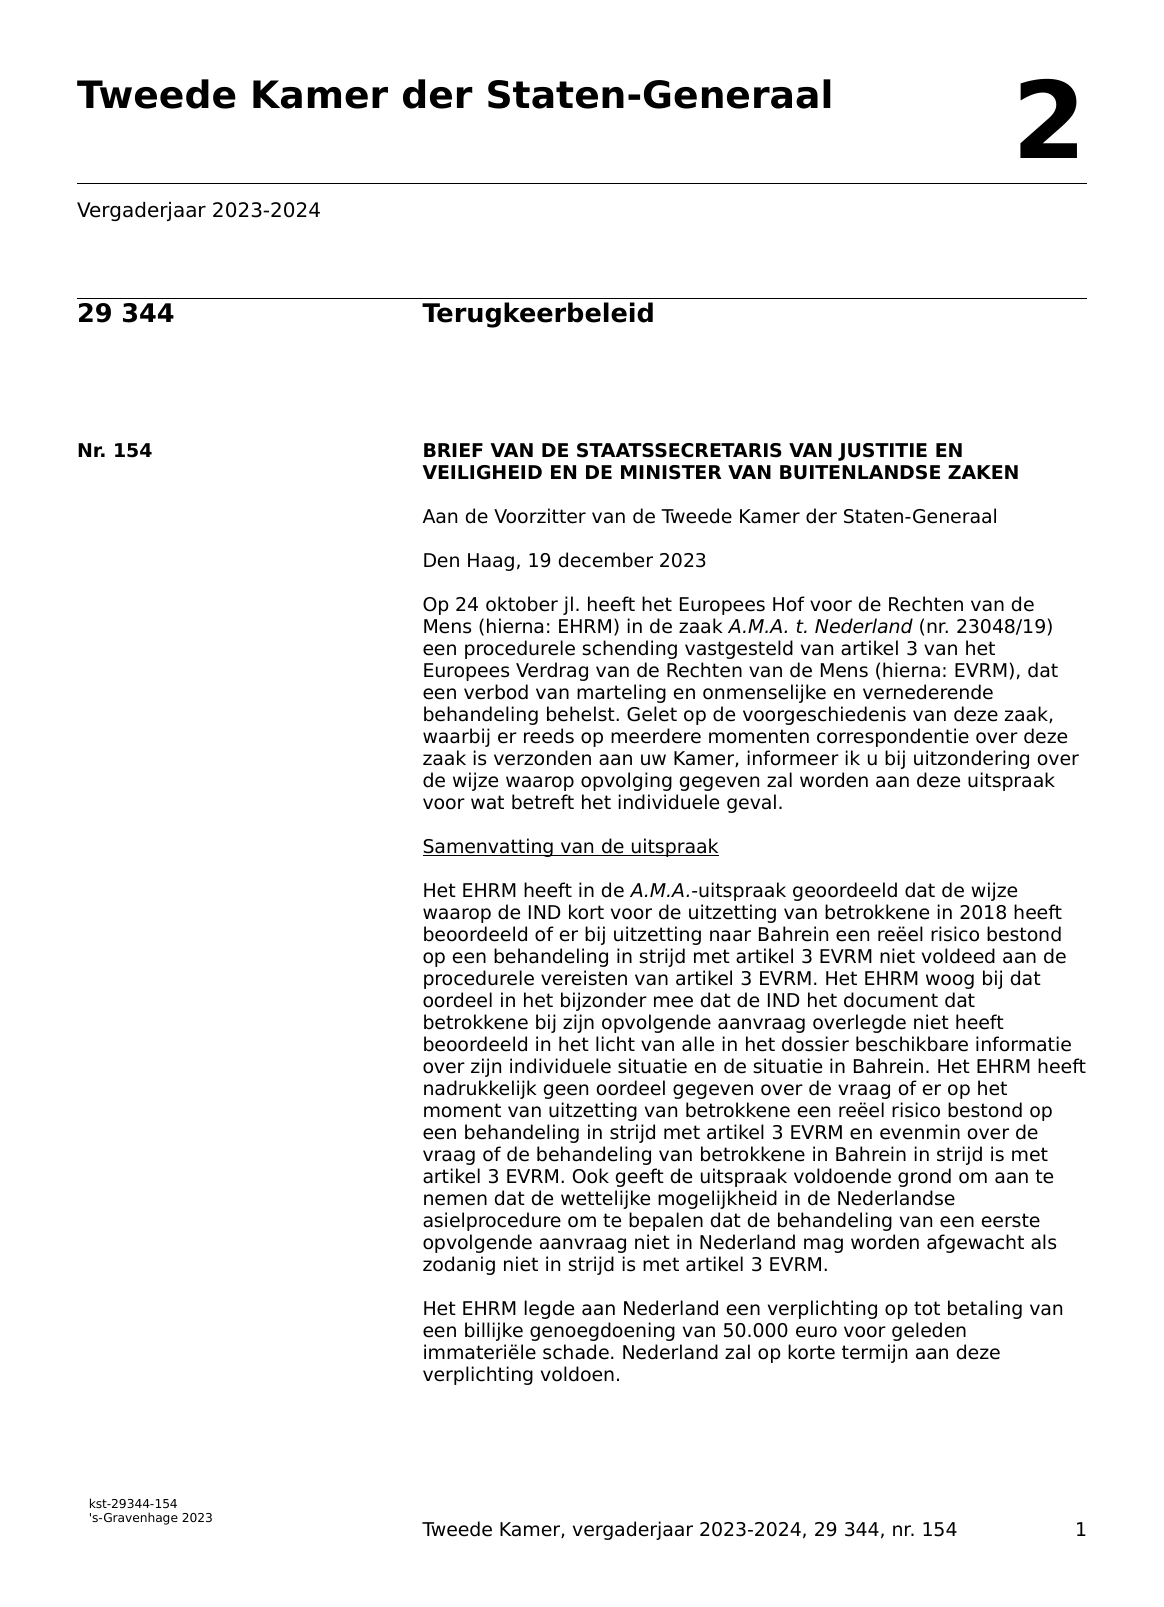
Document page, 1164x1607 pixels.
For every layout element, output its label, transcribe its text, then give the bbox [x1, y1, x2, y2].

subtitle Samenvatting van de uitspraak [422, 836, 1087, 858]
text Het EHRM heeft in de A.M.A.-uitspraak geoordeeld dat de wijze waarop de IND kort voor de uitzetting van betrokkene in 2018 heeft beoordeeld of er bij uitzetting naar Bahrein een reëel risico bestond op een behandeling in strijd met artikel 3 EVRM niet voldeed aan de procedurele vereisten van artikel 3 EVRM. Het EHRM woog bij dat oordeel in het bijzonder mee dat de IND het document dat betrokkene bij zijn opvolgende aanvraag overlegde niet heeft beoordeeld in het licht van alle in het dossier beschikbare informatie over zijn individuele situatie en de situatie in Bahrein. Het EHRM heeft nadrukkelijk geen oordeel gegeven over de vraag of er op het moment van uitzetting van betrokkene een reëel risico bestond op een behandeling in strijd met artikel 3 EVRM en evenmin over de vraag of de behandeling van betrokkene in Bahrein in strijd is met artikel 3 EVRM. Ook geeft de uitspraak voldoende grond om aan te nemen dat de wettelijke mogelijkheid in de Nederlandse asielprocedure om te bepalen dat de behandeling van een eerste opvolgende aanvraag niet in Nederland mag worden afgewacht als zodanig niet in strijd is met artikel 3 EVRM. [422, 880, 1087, 1276]
text kst-29344-154 [88, 1497, 323, 1511]
text Den Haag, 19 december 2023 [422, 550, 1087, 572]
subtitle 29 344 Terugkeerbeleid [77, 299, 1087, 329]
table_header Tweede Kamer der Staten-Generaal [77, 59, 886, 183]
subtitle Nr. 154 BRIEF VAN DE STAATSSECRETARIS VAN JUSTITIE EN VEILIGHEID EN DE MINISTER VAN BUITENLANDSE ZAKEN [77, 440, 1087, 484]
text Aan de Voorzitter van de Tweede Kamer der Staten-Generaal [422, 506, 1087, 528]
text Op 24 oktober jl. heeft het Europees Hof voor de Rechten van de Mens (hierna: EHRM) in de zaak A.M.A. t. Nederland (nr. 23048/19) een procedurele schending vastgesteld van artikel 3 van het Europees Verdrag van de Rechten van de Mens (hierna: EVRM), dat een verbod van marteling en onmenselijke en vernederende behandeling behelst. Gelet op de voorgeschiedenis van deze zaak, waarbij er reeds op meerdere momenten correspondentie over deze zaak is verzonden aan uw Kamer, informeer ik u bij uitzondering over de wijze waarop opvolging gegeven zal worden aan deze uitspraak voor wat betreft het individuele geval. [422, 594, 1087, 814]
table_header 2 [886, 59, 1087, 183]
table_cell Vergaderjaar 2023-2024 [77, 184, 1087, 298]
text 's-Gravenhage 2023 [88, 1511, 323, 1525]
text Het EHRM legde aan Nederland een verplichting op tot betaling van een billijke genoegdoening van 50.000 euro voor geleden immateriële schade. Nederland zal op korte termijn aan deze verplichting voldoen. [422, 1298, 1087, 1386]
